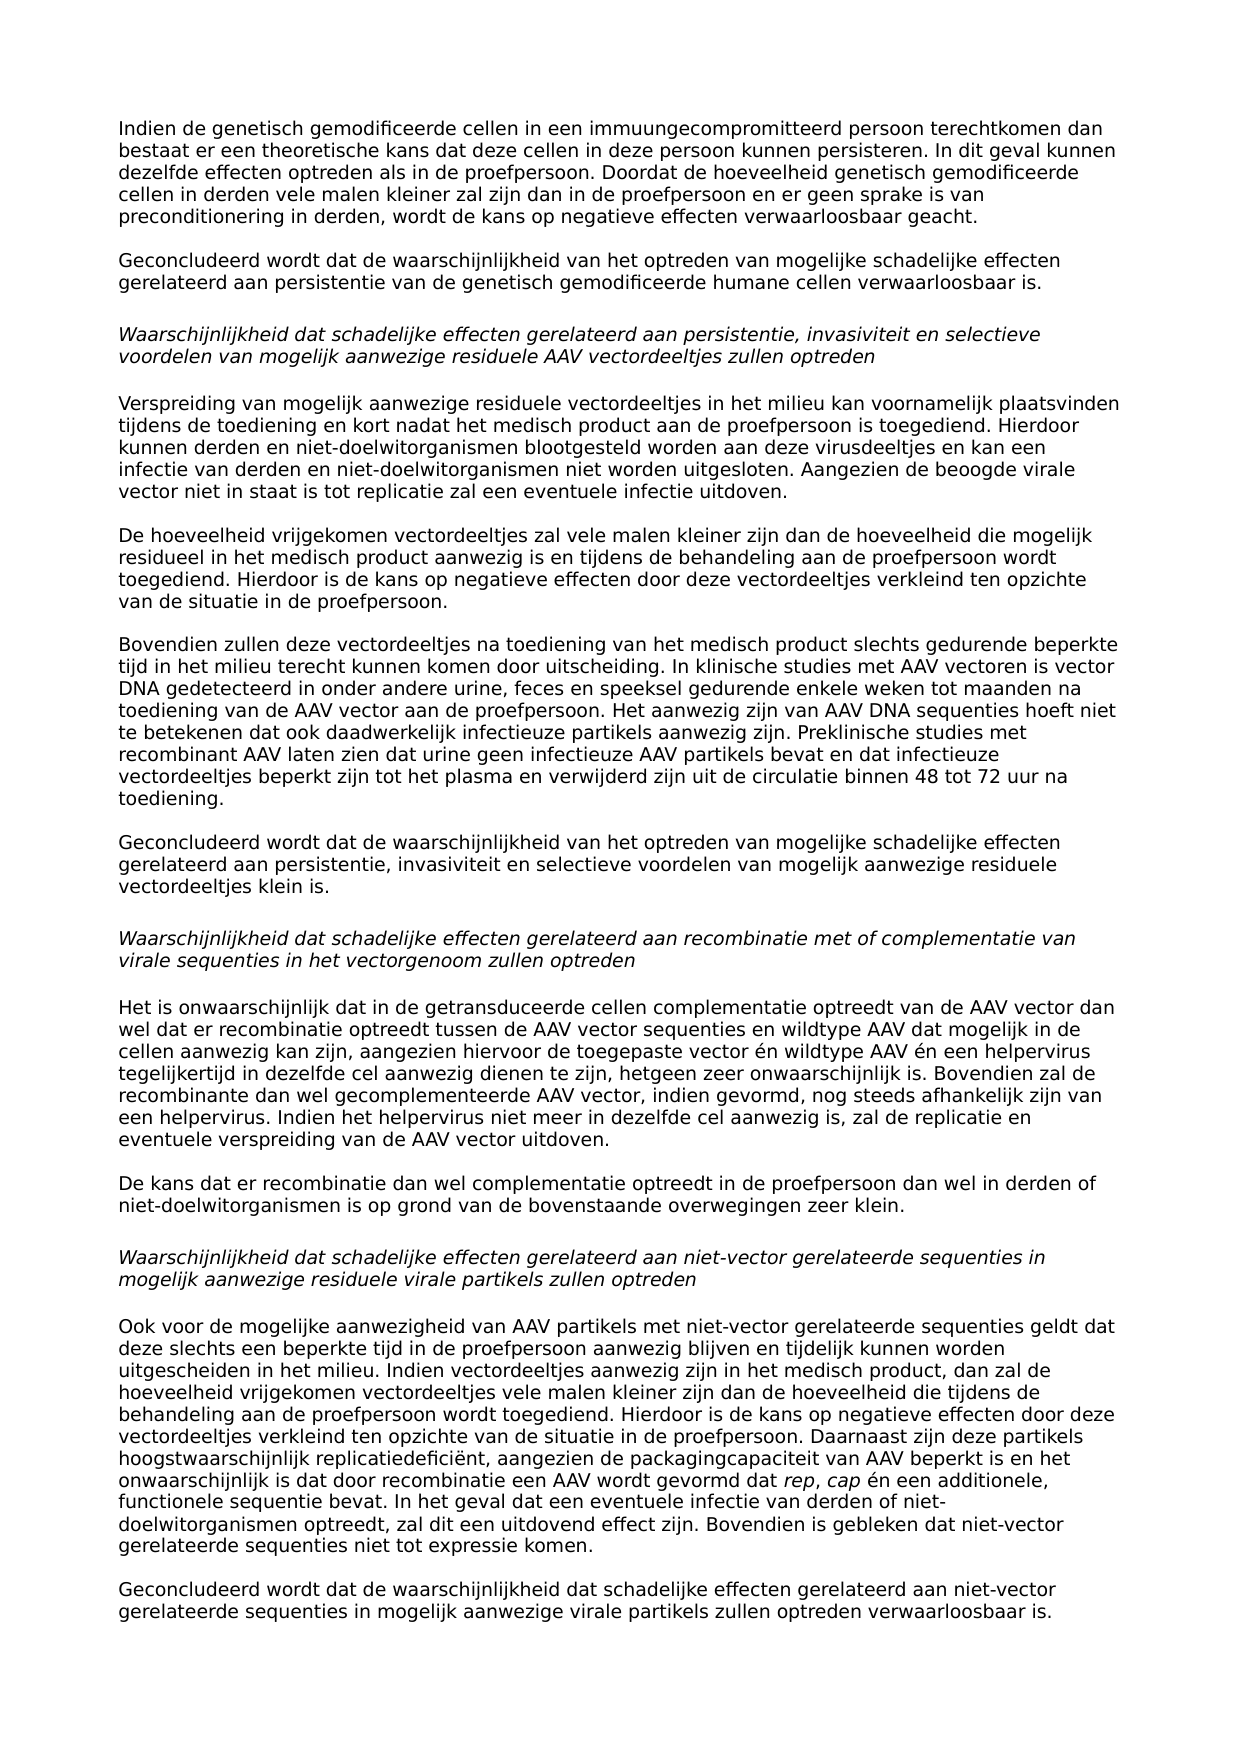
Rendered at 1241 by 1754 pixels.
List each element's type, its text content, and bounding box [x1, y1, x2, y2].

text Geconcludeerd wordt dat de waarschijnlijkheid van het optreden van mogelijke schadelijke effecten gerelateerd aan persistentie, invasiviteit en selectieve voordelen van mogelijk aanwezige residuele vectordeeltjes klein is. [118, 832, 1122, 898]
text Bovendien zullen deze vectordeeltjes na toediening van het medisch product slechts gedurende beperkte tijd in het milieu terecht kunnen komen door uitscheiding. In klinische studies met AAV vectoren is vector DNA gedetecteerd in onder andere urine, feces en speeksel gedurende enkele weken tot maanden na toediening van de AAV vector aan de proefpersoon. Het aanwezig zijn van AAV DNA sequenties hoeft niet te betekenen dat ook daadwerkelijk infectieuze partikels aanwezig zijn. Preklinische studies met recombinant AAV laten zien dat urine geen infectieuze AAV partikels bevat en dat infectieuze vectordeeltjes beperkt zijn tot het plasma en verwijderd zijn uit de circulatie binnen 48 tot 72 uur na toediening. [118, 634, 1122, 810]
text Verspreiding van mogelijk aanwezige residuele vectordeeltjes in het milieu kan voornamelijk plaatsvinden tijdens de toediening en kort nadat het medisch product aan de proefpersoon is toegediend. Hierdoor kunnen derden en niet-doelwitorganismen blootgesteld worden aan deze virusdeeltjes en kan een infectie van derden en niet-doelwitorganismen niet worden uitgesloten. Aangezien de beoogde virale vector niet in staat is tot replicatie zal een eventuele infectie uitdoven. [118, 393, 1122, 503]
text Indien de genetisch gemodificeerde cellen in een immuungecompromitteerd persoon terechtkomen dan bestaat er een theoretische kans dat deze cellen in deze persoon kunnen persisteren. In dit geval kunnen dezelfde effecten optreden als in de proefpersoon. Doordat de hoeveelheid genetisch gemodificeerde cellen in derden vele malen kleiner zal zijn dan in de proefpersoon en er geen sprake is van preconditionering in derden, wordt de kans op negatieve effecten verwaarloosbaar geacht. [118, 118, 1122, 228]
text Geconcludeerd wordt dat de waarschijnlijkheid dat schadelijke effecten gerelateerd aan niet-vector gerelateerde sequenties in mogelijk aanwezige virale partikels zullen optreden verwaarloosbaar is. [118, 1579, 1122, 1623]
subtitle Waarschijnlijkheid dat schadelijke effecten gerelateerd aan recombinatie met of complementatie van virale sequenties in het vectorgenoom zullen optreden [118, 928, 1122, 972]
subtitle Waarschijnlijkheid dat schadelijke effecten gerelateerd aan persistentie, invasiviteit en selectieve voordelen van mogelijk aanwezige residuele AAV vectordeeltjes zullen optreden [118, 324, 1122, 368]
text Ook voor de mogelijke aanwezigheid van AAV partikels met niet-vector gerelateerde sequenties geldt dat deze slechts een beperkte tijd in de proefpersoon aanwezig blijven en tijdelijk kunnen worden uitgescheiden in het milieu. Indien vectordeeltjes aanwezig zijn in het medisch product, dan zal de hoeveelheid vrijgekomen vectordeeltjes vele malen kleiner zijn dan de hoeveelheid die tijdens de behandeling aan de proefpersoon wordt toegediend. Hierdoor is de kans op negatieve effecten door deze vectordeeltjes verkleind ten opzichte van de situatie in de proefpersoon. Daarnaast zijn deze partikels hoogstwaarschijnlijk replicatiedeficiënt, aangezien de packagingcapaciteit van AAV beperkt is en het onwaarschijnlijk is dat door recombinatie een AAV wordt gevormd dat rep, cap én een additionele, functionele sequentie bevat. In het geval dat een eventuele infectie van derden of niet-doelwitorganismen optreedt, zal dit een uitdovend effect zijn. Bovendien is gebleken dat niet-vector gerelateerde sequenties niet tot expressie komen. [118, 1316, 1122, 1557]
text De kans dat er recombinatie dan wel complementatie optreedt in de proefpersoon dan wel in derden of niet-doelwitorganismen is op grond van de bovenstaande overwegingen zeer klein. [118, 1173, 1122, 1217]
subtitle Waarschijnlijkheid dat schadelijke effecten gerelateerd aan niet-vector gerelateerde sequenties in mogelijk aanwezige residuele virale partikels zullen optreden [118, 1247, 1122, 1291]
text Het is onwaarschijnlijk dat in de getransduceerde cellen complementatie optreedt van de AAV vector dan wel dat er recombinatie optreedt tussen de AAV vector sequenties en wildtype AAV dat mogelijk in de cellen aanwezig kan zijn, aangezien hiervoor de toegepaste vector én wildtype AAV én een helpervirus tegelijkertijd in dezelfde cel aanwezig dienen te zijn, hetgeen zeer onwaarschijnlijk is. Bovendien zal de recombinante dan wel gecomplementeerde AAV vector, indien gevormd, nog steeds afhankelijk zijn van een helpervirus. Indien het helpervirus niet meer in dezelfde cel aanwezig is, zal de replicatie en eventuele verspreiding van de AAV vector uitdoven. [118, 997, 1122, 1151]
text Geconcludeerd wordt dat de waarschijnlijkheid van het optreden van mogelijke schadelijke effecten gerelateerd aan persistentie van de genetisch gemodificeerde humane cellen verwaarloosbaar is. [118, 250, 1122, 294]
text De hoeveelheid vrijgekomen vectordeeltjes zal vele malen kleiner zijn dan de hoeveelheid die mogelijk residueel in het medisch product aanwezig is en tijdens de behandeling aan de proefpersoon wordt toegediend. Hierdoor is de kans op negatieve effecten door deze vectordeeltjes verkleind ten opzichte van de situatie in de proefpersoon. [118, 524, 1122, 612]
